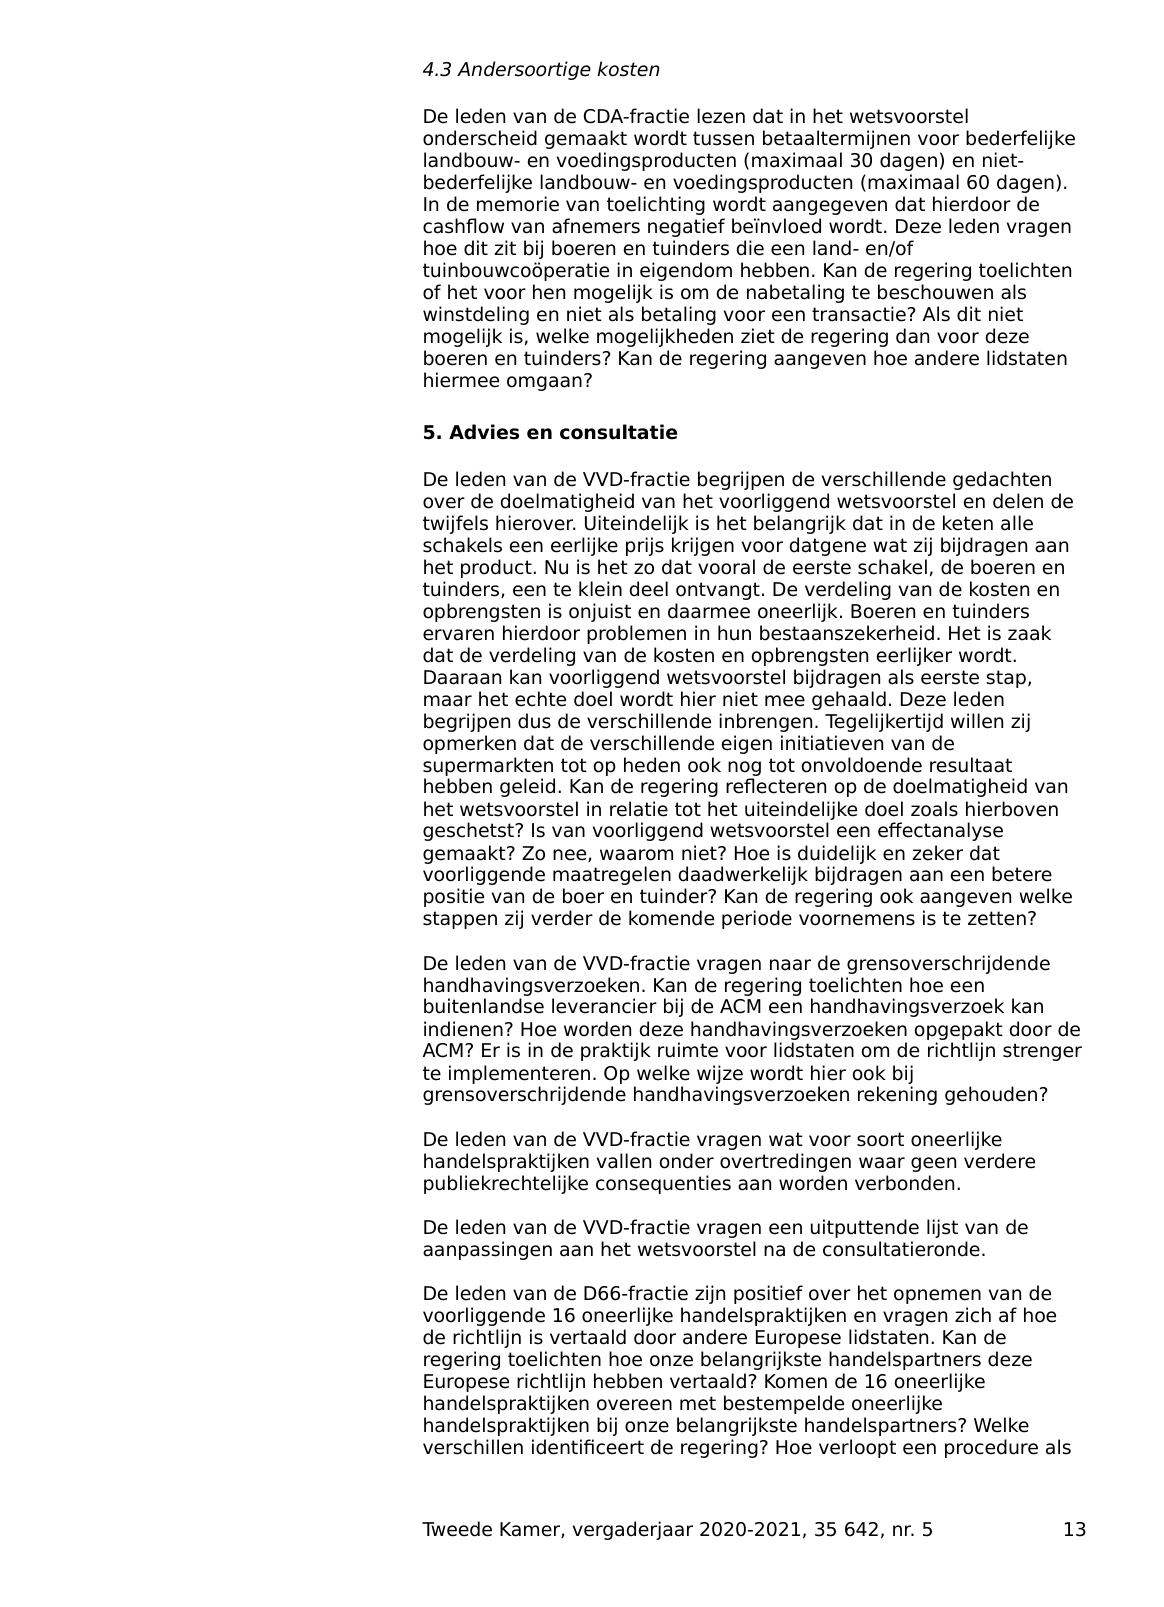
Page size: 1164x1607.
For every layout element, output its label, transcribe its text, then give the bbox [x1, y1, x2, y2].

text De leden van de VVD-fractie vragen wat voor soort oneerlijke handelspraktijken vallen onder overtredingen waar geen verdere publiekrechtelijke consequenties aan worden verbonden. [422, 1128, 1087, 1194]
text De leden van de VVD-fractie vragen naar de grensoverschrijdende handhavingsverzoeken. Kan de regering toelichten hoe een buitenlandse leverancier bij de ACM een handhavingsverzoek kan indienen? Hoe worden deze handhavingsverzoeken opgepakt door de ACM? Er is in de praktijk ruimte voor lidstaten om de richtlijn strenger te implementeren. Op welke wijze wordt hier ook bij grensoverschrijdende handhavingsverzoeken rekening gehouden? [422, 952, 1087, 1106]
subtitle 5. Advies en consultatie [422, 422, 1087, 444]
subtitle 4.3 Andersoortige kosten [422, 59, 1087, 81]
text De leden van de VVD-fractie vragen een uitputtende lijst van de aanpassingen aan het wetsvoorstel na de consultatieronde. [422, 1217, 1087, 1261]
text De leden van de CDA-fractie lezen dat in het wetsvoorstel onderscheid gemaakt wordt tussen betaaltermijnen voor bederfelijke landbouw- en voedingsproducten (maximaal 30 dagen) en niet-bederfelijke landbouw- en voedingsproducten (maximaal 60 dagen). In de memorie van toelichting wordt aangegeven dat hierdoor de cashflow van afnemers negatief beïnvloed wordt. Deze leden vragen hoe dit zit bij boeren en tuinders die een land- en/of tuinbouwcoöperatie in eigendom hebben. Kan de regering toelichten of het voor hen mogelijk is om de nabetaling te beschouwen als winstdeling en niet als betaling voor een transactie? Als dit niet mogelijk is, welke mogelijkheden ziet de regering dan voor deze boeren en tuinders? Kan de regering aangeven hoe andere lidstaten hiermee omgaan? [422, 106, 1087, 392]
text De leden van de VVD-fractie begrijpen de verschillende gedachten over de doelmatigheid van het voorliggend wetsvoorstel en delen de twijfels hierover. Uiteindelijk is het belangrijk dat in de keten alle schakels een eerlijke prijs krijgen voor datgene wat zij bijdragen aan het product. Nu is het zo dat vooral de eerste schakel, de boeren en tuinders, een te klein deel ontvangt. De verdeling van de kosten en opbrengsten is onjuist en daarmee oneerlijk. Boeren en tuinders ervaren hierdoor problemen in hun bestaanszekerheid. Het is zaak dat de verdeling van de kosten en opbrengsten eerlijker wordt. Daaraan kan voorliggend wetsvoorstel bijdragen als eerste stap, maar het echte doel wordt hier niet mee gehaald. Deze leden begrijpen dus de verschillende inbrengen. Tegelijkertijd willen zij opmerken dat de verschillende eigen initiatieven van de supermarkten tot op heden ook nog tot onvoldoende resultaat hebben geleid. Kan de regering reflecteren op de doelmatigheid van het wetsvoorstel in relatie tot het uiteindelijke doel zoals hierboven geschetst? Is van voorliggend wetsvoorstel een effectanalyse gemaakt? Zo nee, waarom niet? Hoe is duidelijk en zeker dat voorliggende maatregelen daadwerkelijk bijdragen aan een betere positie van de boer en tuinder? Kan de regering ook aangeven welke stappen zij verder de komende periode voornemens is te zetten? [422, 469, 1087, 930]
text De leden van de D66-fractie zijn positief over het opnemen van de voorliggende 16 oneerlijke handelspraktijken en vragen zich af hoe de richtlijn is vertaald door andere Europese lidstaten. Kan de regering toelichten hoe onze belangrijkste handelspartners deze Europese richtlijn hebben vertaald? Komen de 16 oneerlijke handelspraktijken overeen met bestempelde oneerlijke handelspraktijken bij onze belangrijkste handelspartners? Welke verschillen identificeert de regering? Hoe verloopt een procedure als [422, 1283, 1087, 1459]
